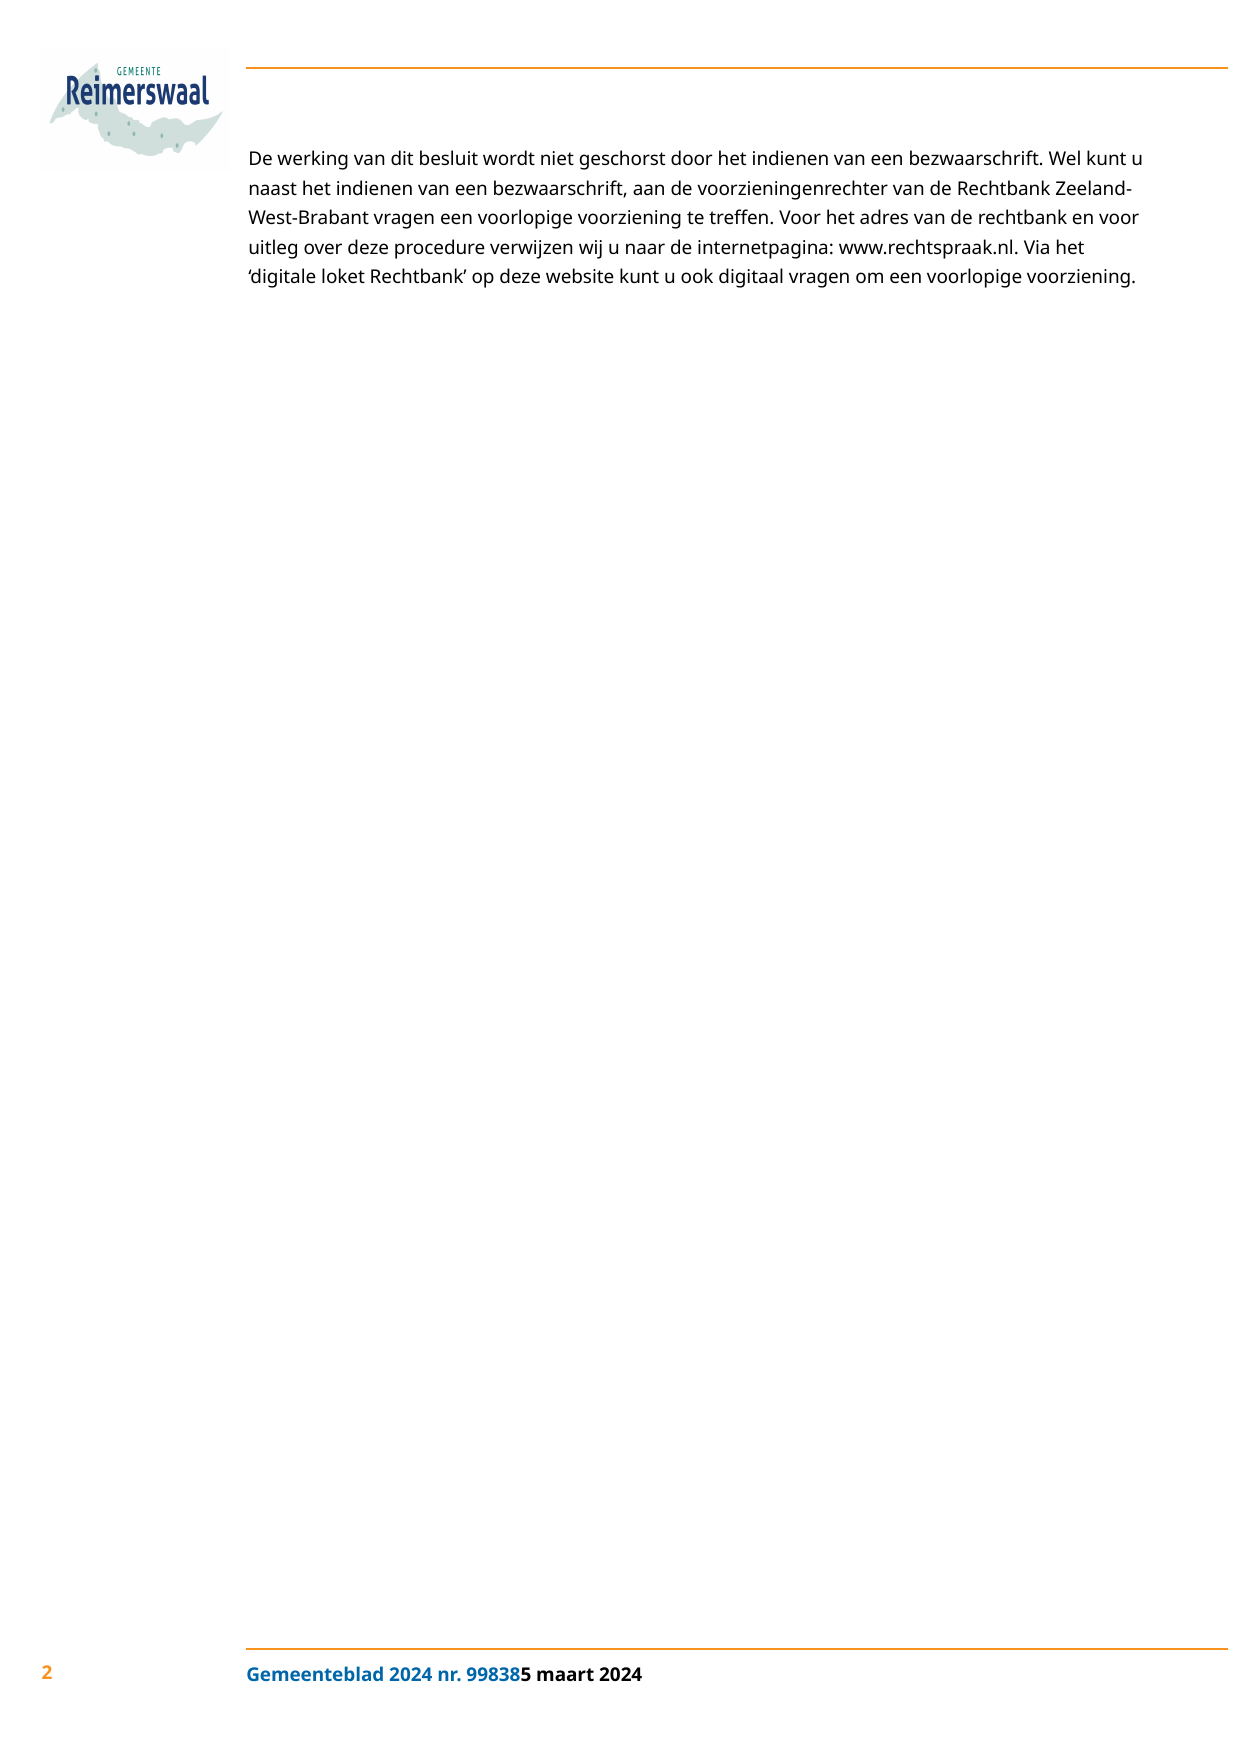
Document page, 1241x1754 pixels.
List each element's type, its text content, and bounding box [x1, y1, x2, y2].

picture [41, 47, 231, 172]
text De werking van dit besluit wordt niet geschorst door het indienen van een bezwaarschrift. Wel kunt u naast het indienen van een bezwaarschrift, aan de voorzieningenrechter van de Rechtbank Zeeland-West-Brabant vragen een voorlopige voorziening te treffen. Voor het adres van de rechtbank en voor uitleg over deze procedure verwijzen wij u naar de internetpagina: www.rechtspraak.nl. Via het ‘digitale loket Rechtbank’ op deze website kunt u ook digitaal vragen om een voorlopige voorziening. [248, 145, 1152, 289]
